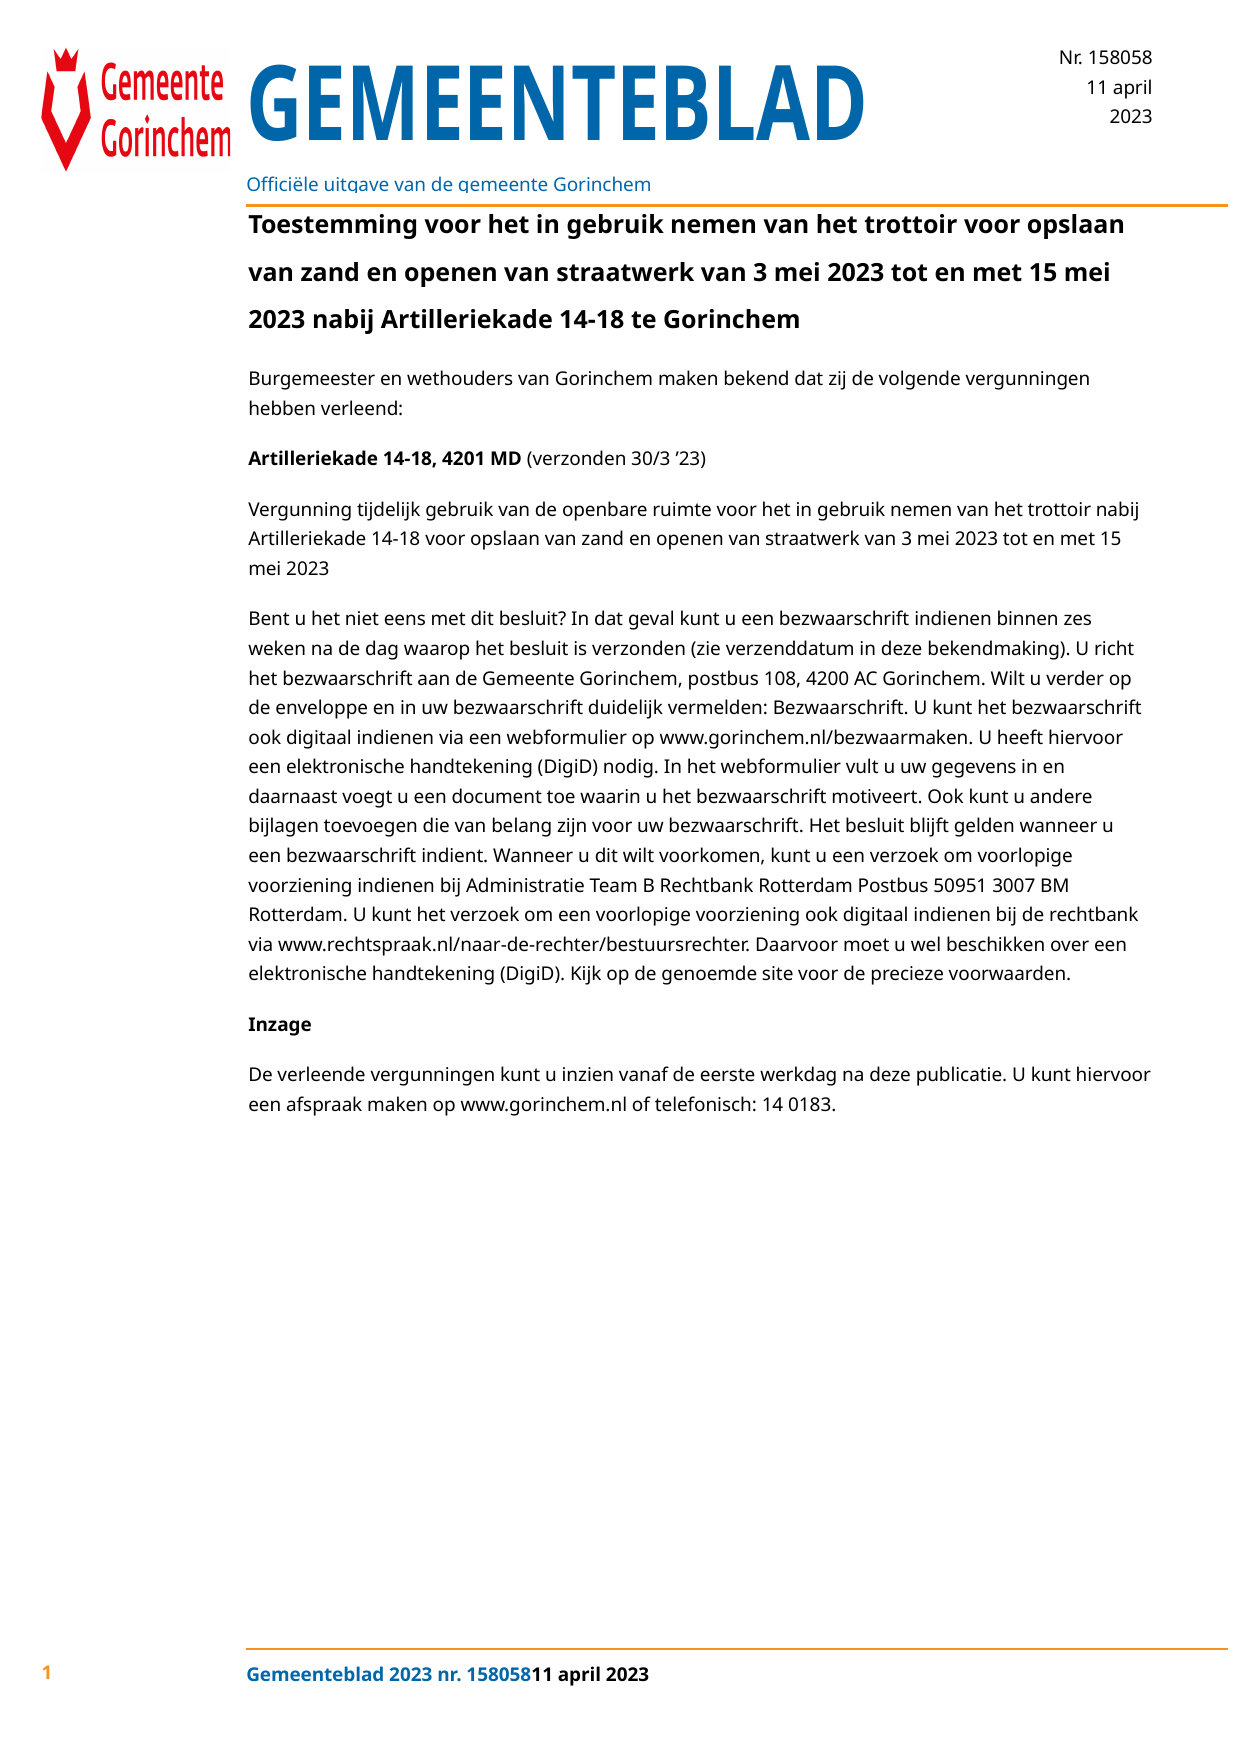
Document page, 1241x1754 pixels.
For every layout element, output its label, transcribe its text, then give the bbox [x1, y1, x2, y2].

picture [41, 47, 231, 172]
text Toestemming voor het in gebruik nemen van het trottoir voor opslaan van zand en openen van straatwerk van 3 mei 2023 tot en met 15 mei 2023 nabij Artilleriekade 14-18 te Gorinchem [248, 207, 1152, 336]
text Vergunning tijdelijk gebruik van de openbare ruimte voor het in gebruik nemen van het trottoir nabij Artilleriekade 14-18 voor opslaan van zand en openen van straatwerk van 3 mei 2023 tot en met 15 mei 2023 [248, 496, 1152, 581]
text De verleende vergunningen kunt u inzien vanaf de eerste werkdag na deze publicatie. U kunt hiervoor een afspraak maken op www.gorinchem.nl of telefonisch: 14 0183. [248, 1061, 1152, 1117]
text Bent u het niet eens met dit besluit? In dat geval kunt u een bezwaarschrift indienen binnen zes weken na de dag waarop het besluit is verzonden (zie verzenddatum in deze bekendmaking). U richt het bezwaarschrift aan de Gemeente Gorinchem, postbus 108, 4200 AC Gorinchem. Wilt u verder op de enveloppe en in uw bezwaarschrift duidelijk vermelden: Bezwaarschrift. U kunt het bezwaarschrift ook digitaal indienen via een webformulier op www.gorinchem.nl/bezwaarmaken. U heeft hiervoor een elektronische handtekening (DigiD) nodig. In het webformulier vult u uw gegevens in en daarnaast voegt u een document toe waarin u het bezwaarschrift motiveert. Ook kunt u andere bijlagen toevoegen die van belang zijn voor uw bezwaarschrift. Het besluit blijft gelden wanneer u een bezwaarschrift indient. Wanneer u dit wilt voorkomen, kunt u een verzoek om voorlopige voorziening indienen bij Administratie Team B Rechtbank Rotterdam Postbus 50951 3007 BM Rotterdam. U kunt het verzoek om een voorlopige voorziening ook digitaal indienen bij de rechtbank via www.rechtspraak.nl/naar-de-rechter/bestuursrechter. Daarvoor moet u wel beschikken over een elektronische handtekening (DigiD). Kijk op de genoemde site voor de precieze voorwaarden. [248, 606, 1152, 986]
text Inzage [248, 1011, 1152, 1037]
text Burgemeester en wethouders van Gorinchem maken bekend dat zij de volgende vergunningen hebben verleend: [248, 366, 1152, 421]
text Artilleriekade 14-18, 4201 MD (verzonden 30/3 ’23) [248, 446, 1152, 471]
